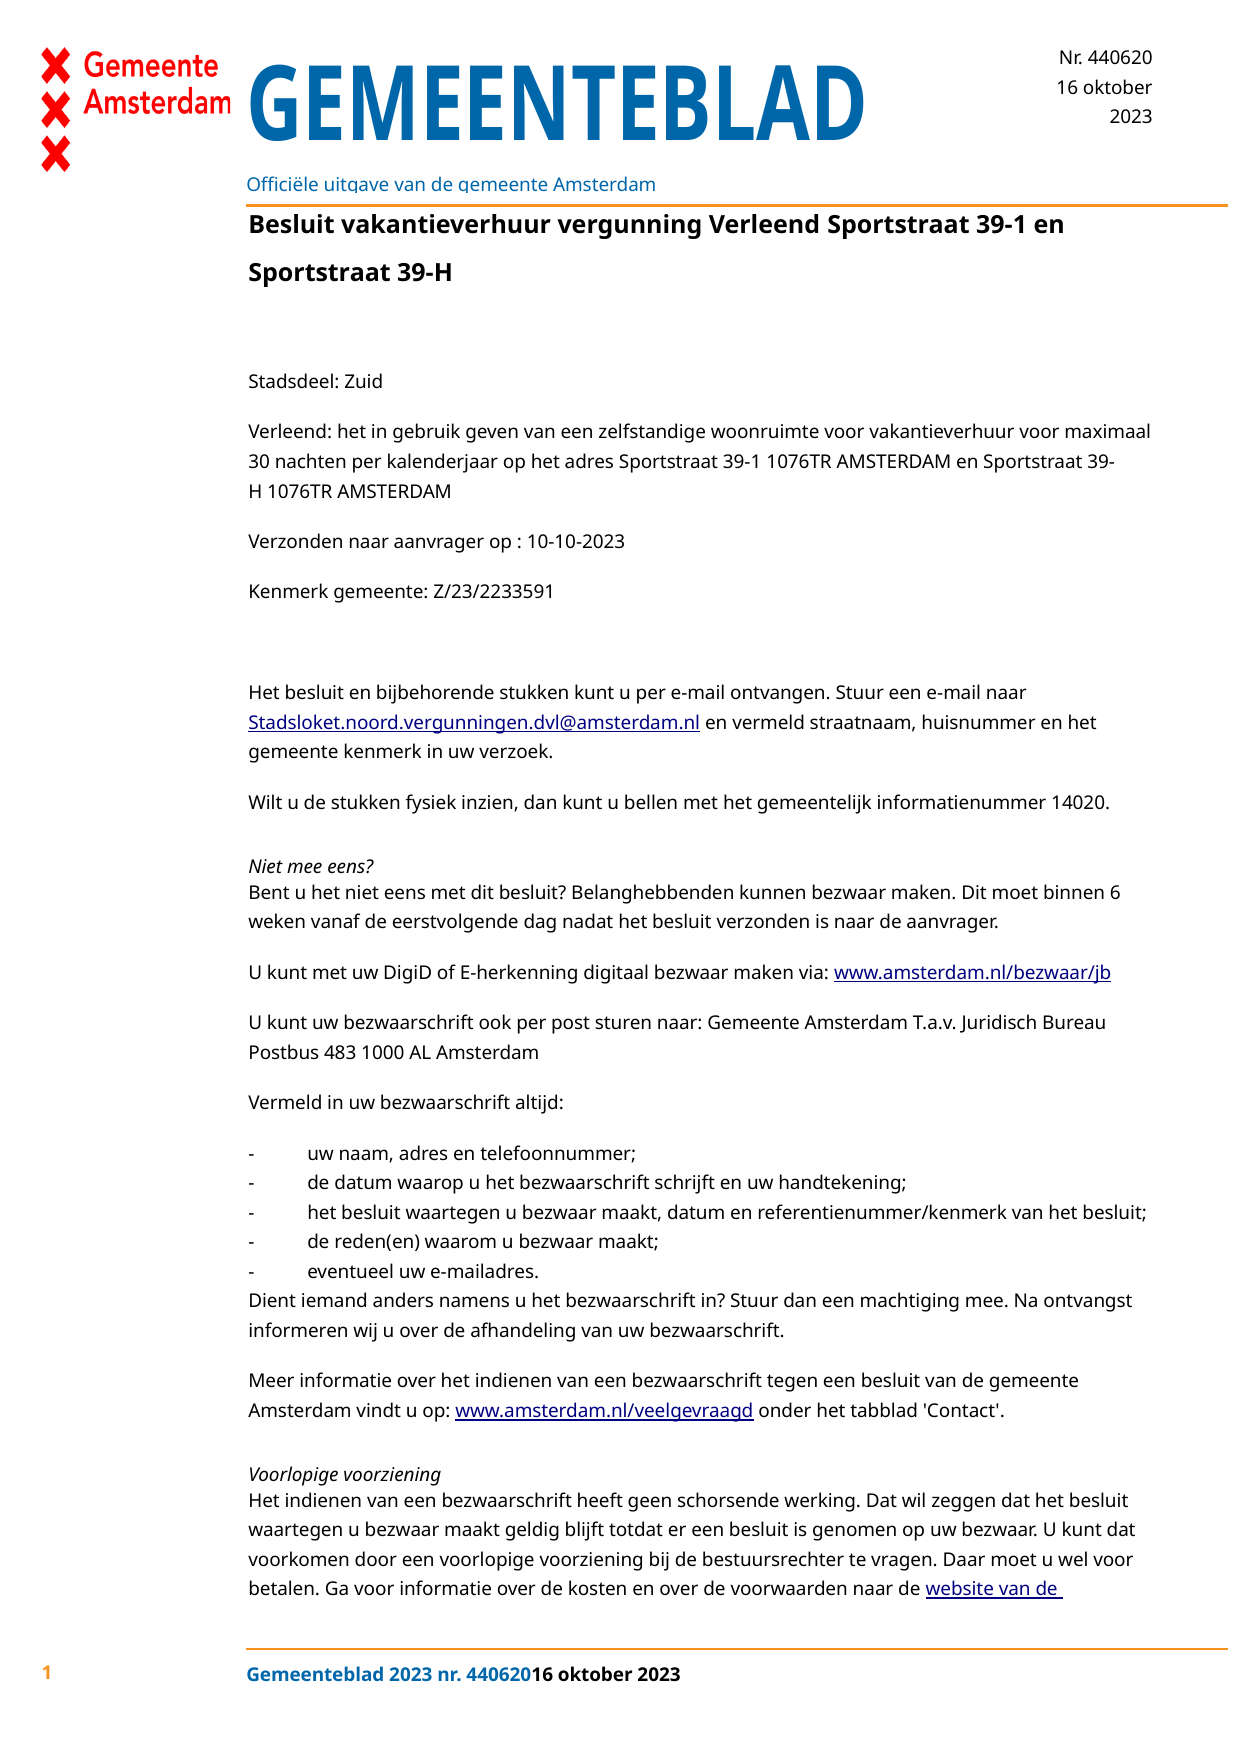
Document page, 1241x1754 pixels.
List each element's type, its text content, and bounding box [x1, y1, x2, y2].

text Stadsdeel: Zuid [248, 368, 1152, 394]
text Kenmerk gemeente: Z/23/2233591 [248, 579, 1152, 604]
list uw naam, adres en telefoonnummer; [248, 1140, 1152, 1165]
text Wilt u de stukken fysiek inzien, dan kunt u bellen met het gemeentelijk informatienummer 14020. [248, 789, 1152, 815]
text Verleend: het in gebruik geven van een zelfstandige woonruimte voor vakantieverhuur voor maximaal 30 nachten per kalenderjaar op het adres Sportstraat 39-1 1076TR AMSTERDAM en Sportstraat 39-H 1076TR AMSTERDAM [248, 419, 1152, 504]
text Bent u het niet eens met dit besluit? Belanghebbenden kunnen bezwaar maken. Dit moet binnen 6 weken vanaf de eerstvolgende dag nadat het besluit verzonden is naar de aanvrager. [248, 879, 1152, 934]
text Voorlopige voorziening [248, 1461, 1152, 1487]
text Het indienen van een bezwaarschrift heeft geen schorsende werking. Dat wil zeggen dat het besluit waartegen u bezwaar maakt geldig blijft totdat er een besluit is genomen op uw bezwaar. U kunt dat voorkomen door een voorlopige voorziening bij de bestuursrechter te vragen. Daar moet u wel voor betalen. Ga voor informatie over de kosten en over de voorwaarden naar de website van de [248, 1487, 1152, 1601]
list de reden(en) waarom u bezwaar maakt; [248, 1228, 1152, 1254]
text Dient iemand anders namens u het bezwaarschrift in? Stuur dan een machtiging mee. Na ontvangst informeren wij u over de afhandeling van uw bezwaarschrift. [248, 1288, 1152, 1343]
text U kunt met uw DigiD of E-herkenning digitaal bezwaar maken via: www.amsterdam.nl/bezwaar/jb [248, 959, 1152, 984]
text Vermeld in uw bezwaarschrift altijd: [248, 1089, 1152, 1115]
text Besluit vakantieverhuur vergunning Verleend Sportstraat 39-1 en Sportstraat 39-H [248, 207, 1152, 288]
list eventueel uw e-mailadres. [248, 1258, 1152, 1284]
text Het besluit en bijbehorende stukken kunt u per e-mail ontvangen. Stuur een e-mail naar Stadsloket.noord.vergunningen.dvl@amsterdam.nl en vermeld straatnaam, huisnummer en het gemeente kenmerk in uw verzoek. [248, 679, 1152, 764]
text Verzonden naar aanvrager op : 10-10-2023 [248, 528, 1152, 554]
text Meer informatie over het indienen van een bezwaarschrift tegen een besluit van de gemeente Amsterdam vindt u op: www.amsterdam.nl/veelgevraagd onder het tabblad 'Contact'. [248, 1368, 1152, 1423]
list het besluit waartegen u bezwaar maakt, datum en referentienummer/kenmerk van het besluit; [248, 1199, 1152, 1224]
text Niet mee eens? [248, 853, 1152, 879]
text U kunt uw bezwaarschrift ook per post sturen naar: Gemeente Amsterdam T.a.v. Juridisch Bureau Postbus 483 1000 AL Amsterdam [248, 1009, 1152, 1064]
picture [41, 47, 231, 172]
list de datum waarop u het bezwaarschrift schrijft en uw handtekening; [248, 1169, 1152, 1195]
